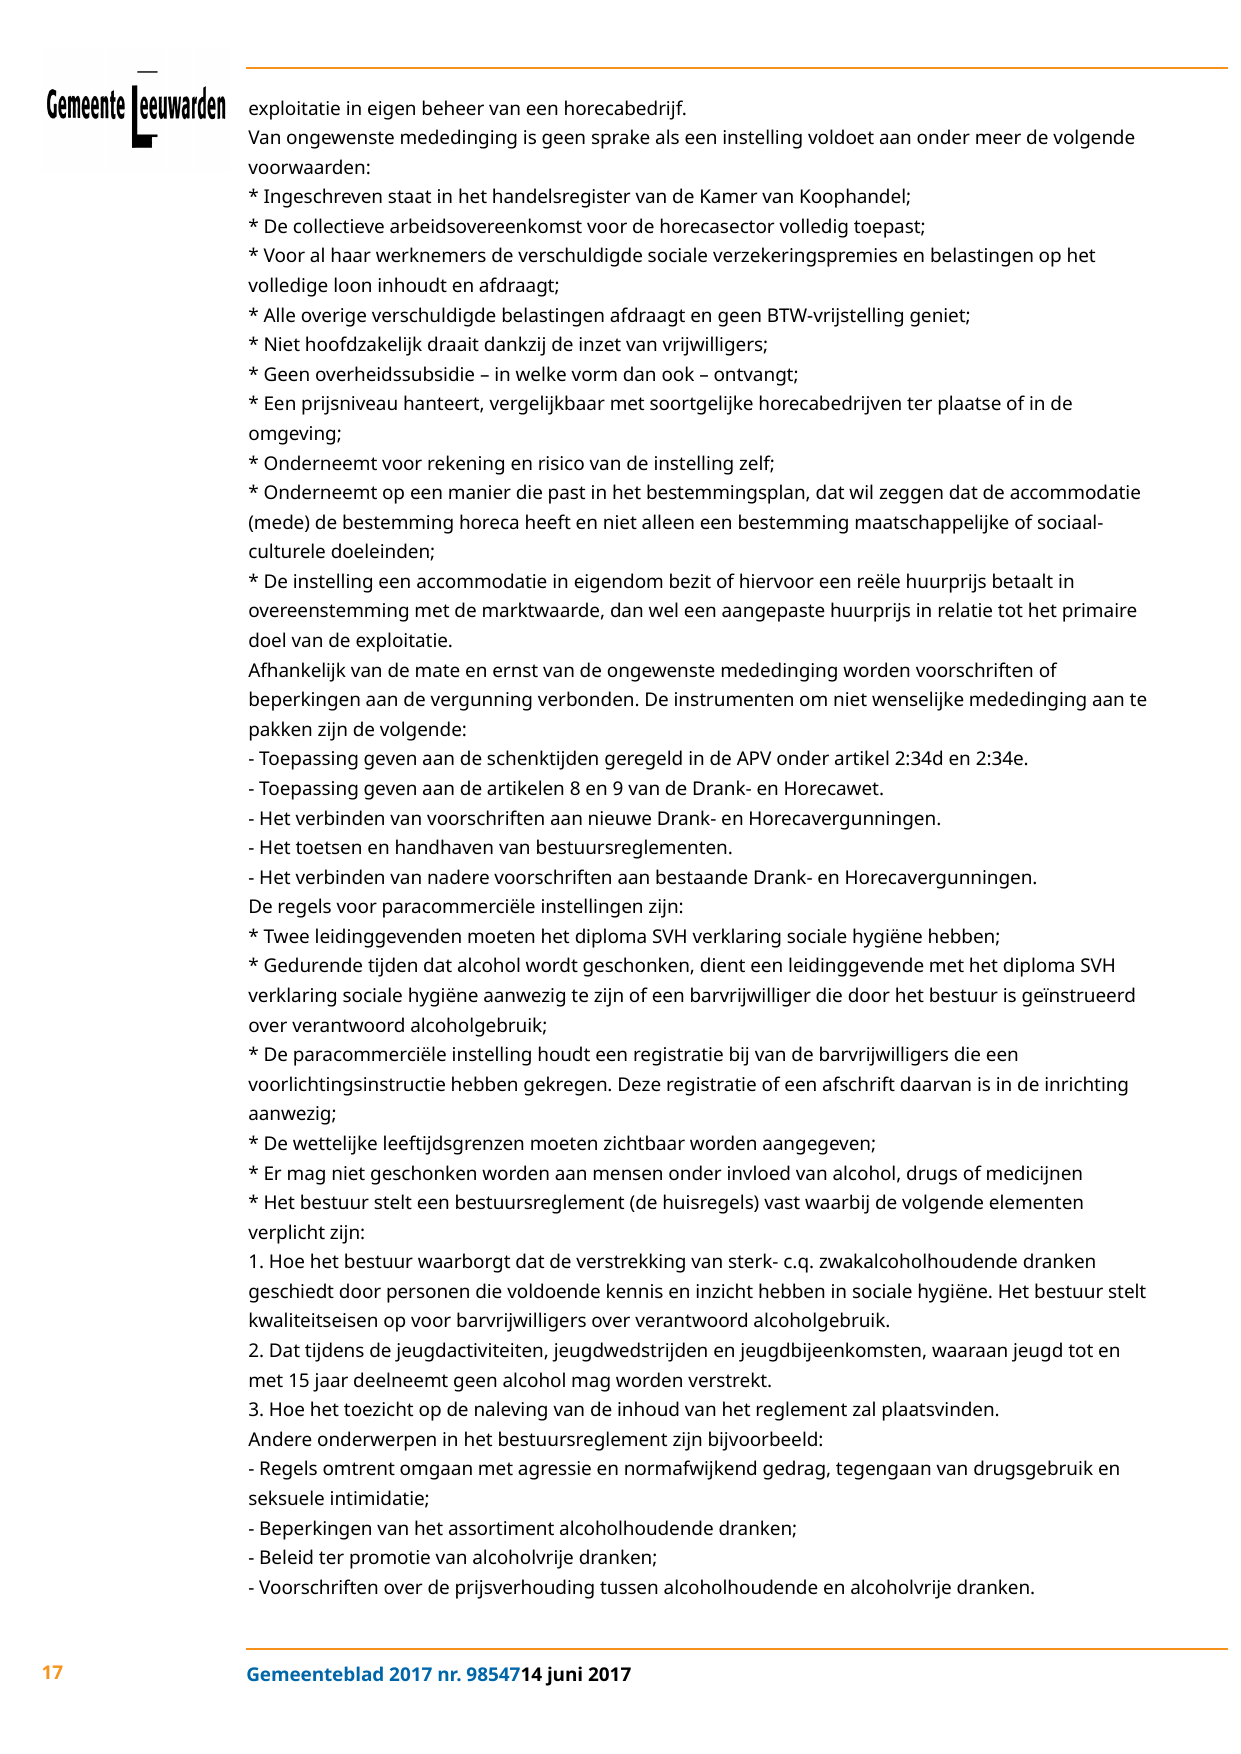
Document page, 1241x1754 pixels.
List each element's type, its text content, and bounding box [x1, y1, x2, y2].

text - Beleid ter promotie van alcoholvrije dranken; [248, 1544, 1152, 1570]
text De regels voor paracommerciële instellingen zijn: [248, 893, 1152, 919]
text * Het bestuur stelt een bestuursreglement (de huisregels) vast waarbij de volgende elementen verplicht zijn: [248, 1189, 1152, 1245]
text Afhankelijk van de mate en ernst van de ongewenste mededinging worden voorschriften of beperkingen aan de vergunning verbonden. De instrumenten om niet wenselijke mededinging aan te pakken zijn de volgende: [248, 657, 1152, 742]
text * Ingeschreven staat in het handelsregister van de Kamer van Koophandel; [248, 183, 1152, 209]
text * Twee leidinggevenden moeten het diploma SVH verklaring sociale hygiëne hebben; [248, 923, 1152, 949]
text - Voorschriften over de prijsverhouding tussen alcoholhoudende en alcoholvrije dranken. [248, 1574, 1152, 1600]
text * De collectieve arbeidsovereenkomst voor de horecasector volledig toepast; [248, 213, 1152, 239]
text * Voor al haar werknemers de verschuldigde sociale verzekeringspremies en belastingen op het volledige loon inhoudt en afdraagt; [248, 243, 1152, 298]
text * De instelling een accommodatie in eigendom bezit of hiervoor een reële huurprijs betaalt in overeenstemming met de marktwaarde, dan wel een aangepaste huurprijs in relatie tot het primaire doel van de exploitatie. [248, 568, 1152, 653]
text * Onderneemt op een manier die past in het bestemmingsplan, dat wil zeggen dat de accommodatie (mede) de bestemming horeca heeft en niet alleen een bestemming maatschappelijke of sociaal-culturele doeleinden; [248, 479, 1152, 564]
text exploitatie in eigen beheer van een horecabedrijf. [248, 95, 1152, 121]
text - Beperkingen van het assortiment alcoholhoudende dranken; [248, 1515, 1152, 1541]
text - Het verbinden van voorschriften aan nieuwe Drank- en Horecavergunningen. [248, 805, 1152, 831]
text * Alle overige verschuldigde belastingen afdraagt en geen BTW-vrijstelling geniet; [248, 302, 1152, 328]
text 3. Hoe het toezicht op de naleving van de inhoud van het reglement zal plaatsvinden. [248, 1396, 1152, 1422]
text - Regels omtrent omgaan met agressie en normafwijkend gedrag, tegengaan van drugsgebruik en seksuele intimidatie; [248, 1456, 1152, 1511]
text * De paracommerciële instelling houdt een registratie bij van de barvrijwilligers die een voorlichtingsinstructie hebben gekregen. Deze registratie of een afschrift daarvan is in de inrichting aanwezig; [248, 1041, 1152, 1126]
text * Gedurende tijden dat alcohol wordt geschonken, dient een leidinggevende met het diploma SVH verklaring sociale hygiëne aanwezig te zijn of een barvrijwilliger die door het bestuur is geïnstrueerd over verantwoord alcoholgebruik; [248, 953, 1152, 1038]
text 2. Dat tijdens de jeugdactiviteiten, jeugdwedstrijden en jeugdbijeenkomsten, waaraan jeugd tot en met 15 jaar deelneemt geen alcohol mag worden verstrekt. [248, 1337, 1152, 1393]
text * Niet hoofdzakelijk draait dankzij de inzet van vrijwilligers; [248, 331, 1152, 357]
text - Het verbinden van nadere voorschriften aan bestaande Drank- en Horecavergunningen. [248, 864, 1152, 890]
text * De wettelijke leeftijdsgrenzen moeten zichtbaar worden aangegeven; [248, 1130, 1152, 1156]
text * Een prijsniveau hanteert, vergelijkbaar met soortgelijke horecabedrijven ter plaatse of in de omgeving; [248, 391, 1152, 446]
text - Toepassing geven aan de schenktijden geregeld in de APV onder artikel 2:34d en 2:34e. [248, 746, 1152, 771]
text - Toepassing geven aan de artikelen 8 en 9 van de Drank- en Horecawet. [248, 775, 1152, 801]
picture [41, 47, 231, 172]
text * Geen overheidssubsidie – in welke vorm dan ook – ontvangt; [248, 361, 1152, 387]
text 1. Hoe het bestuur waarborgt dat de verstrekking van sterk- c.q. zwakalcoholhoudende dranken geschiedt door personen die voldoende kennis en inzicht hebben in sociale hygiëne. Het bestuur stelt kwaliteitseisen op voor barvrijwilligers over verantwoord alcoholgebruik. [248, 1248, 1152, 1333]
text * Er mag niet geschonken worden aan mensen onder invloed van alcohol, drugs of medicijnen [248, 1160, 1152, 1186]
text Andere onderwerpen in het bestuursreglement zijn bijvoorbeeld: [248, 1426, 1152, 1452]
text * Onderneemt voor rekening en risico van de instelling zelf; [248, 450, 1152, 476]
text - Het toetsen en handhaven van bestuursreglementen. [248, 834, 1152, 860]
text Van ongewenste mededinging is geen sprake als een instelling voldoet aan onder meer de volgende voorwaarden: [248, 124, 1152, 180]
